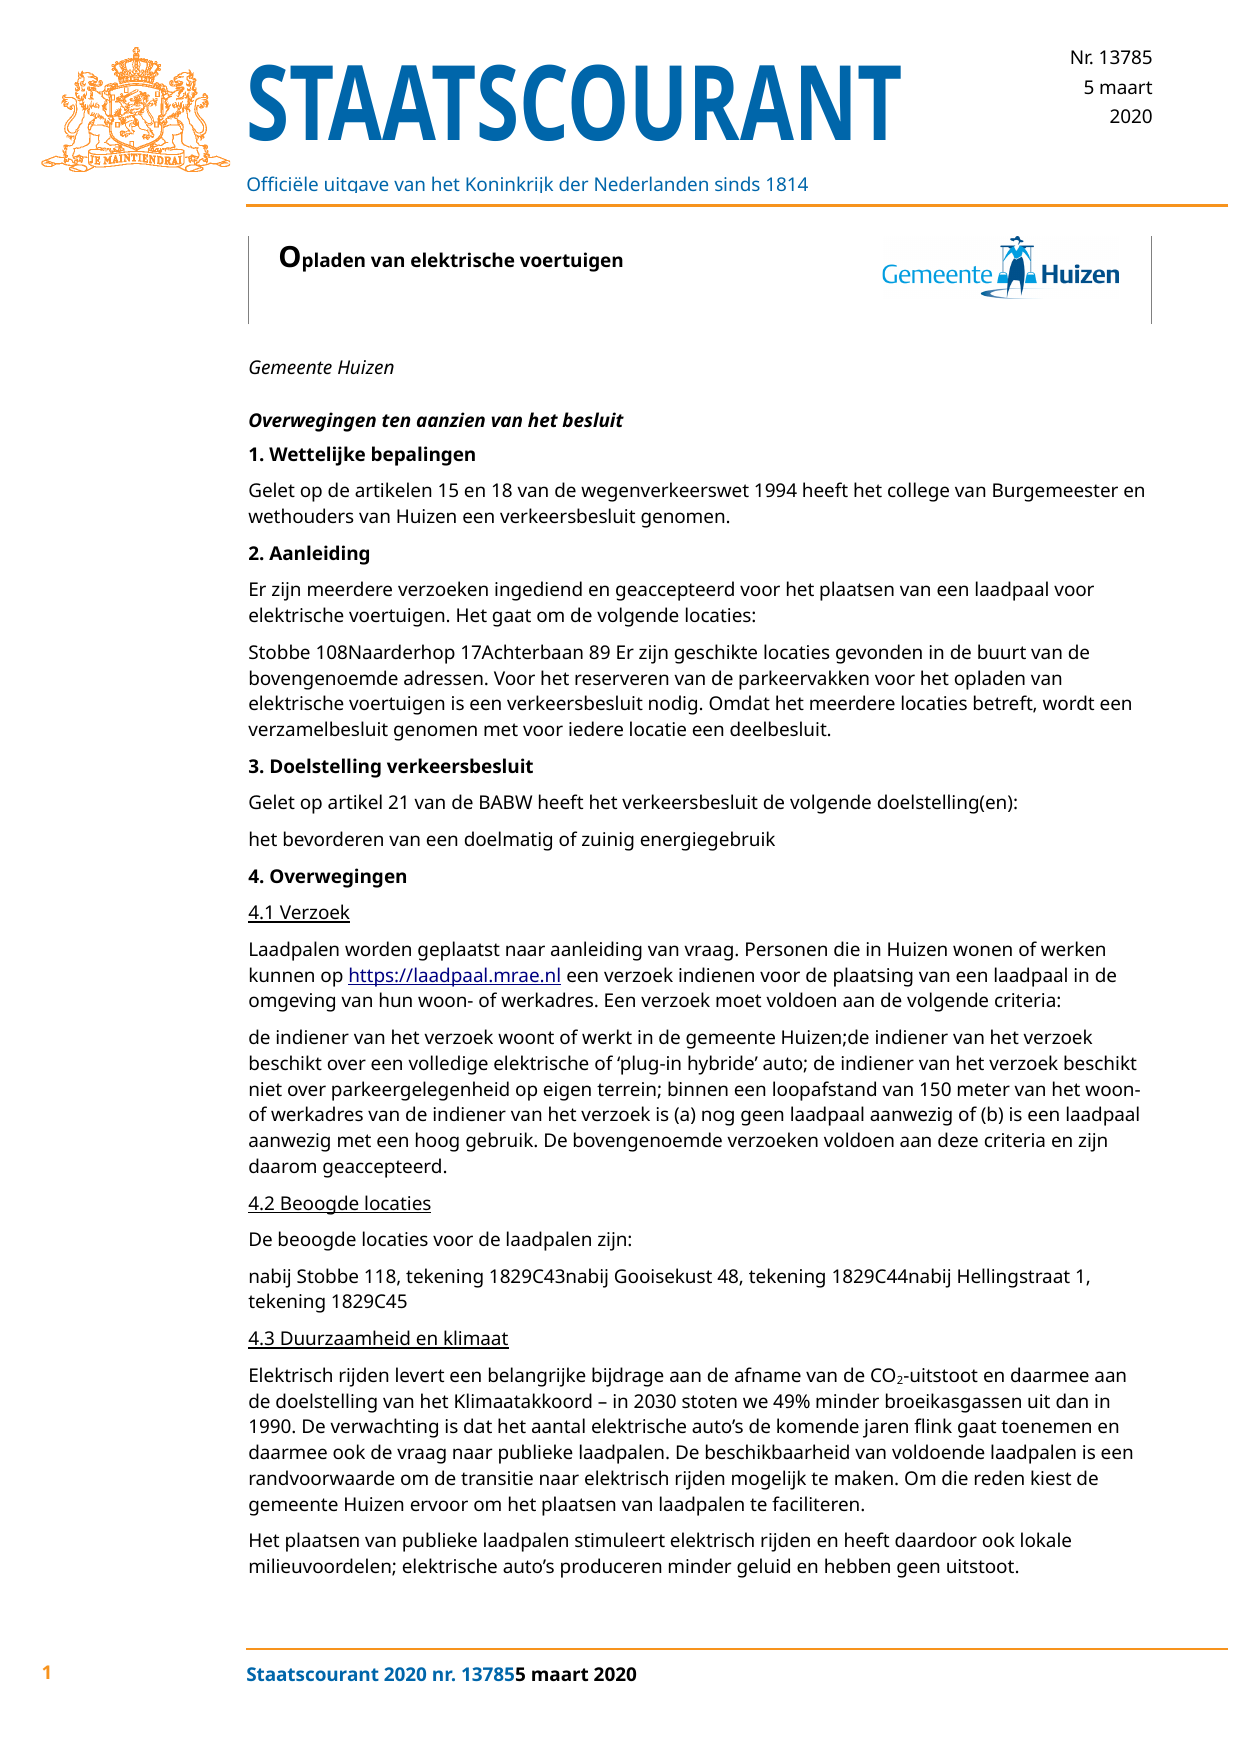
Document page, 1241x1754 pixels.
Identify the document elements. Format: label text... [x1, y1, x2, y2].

text Elektrisch rijden levert een belangrijke bijdrage aan de afname van de CO2-uitstoot en daarmee aan de doelstelling van het Klimaatakkoord – in 2030 stoten we 49% minder broeikasgassen uit dan in 1990. De verwachting is dat het aantal elektrische auto’s de komende jaren flink gaat toenemen en daarmee ook de vraag naar publieke laadpalen. De beschikbaarheid van voldoende laadpalen is een randvoorwaarde om de transitie naar elektrisch rijden mogelijk te maken. Om die reden kiest de gemeente Huizen ervoor om het plaatsen van laadpalen te faciliteren. [248, 1362, 1152, 1516]
text 4. Overwegingen [248, 863, 1152, 889]
text Gemeente Huizen [248, 354, 1152, 380]
text 4.1 Verzoek [248, 899, 1152, 925]
table_header Opladen van elektrische voertuigen [249, 236, 850, 324]
text nabij Stobbe 118, tekening 1829C43nabij Gooisekust 48, tekening 1829C44nabij Hellingstraat 1, tekening 1829C45 [248, 1263, 1152, 1314]
text De beoogde locaties voor de laadpalen zijn: [248, 1226, 1152, 1252]
table_header [850, 236, 1151, 324]
text Stobbe 108Naarderhop 17Achterbaan 89 Er zijn geschikte locaties gevonden in de buurt van de bovengenoemde adressen. Voor het reserveren van de parkeervakken voor het opladen van elektrische voertuigen is een verkeersbesluit nodig. Omdat het meerdere locaties betreft, wordt een verzamelbesluit genomen met voor iedere locatie een deelbesluit. [248, 639, 1152, 742]
text het bevorderen van een doelmatig of zuinig energiegebruik [248, 826, 1152, 852]
text Overwegingen ten aanzien van het besluit [248, 407, 1152, 433]
text 4.3 Duurzaamheid en klimaat [248, 1325, 1152, 1351]
text 4.2 Beoogde locaties [248, 1190, 1152, 1215]
picture [41, 47, 231, 172]
text 1. Wettelijke bepalingen [248, 441, 1152, 467]
text 3. Doelstelling verkeersbesluit [248, 753, 1152, 779]
text de indiener van het verzoek woont of werkt in de gemeente Huizen;de indiener van het verzoek beschikt over een volledige elektrische of ‘plug-in hybride’ auto; de indiener van het verzoek beschikt niet over parkeergelegenheid op eigen terrein; binnen een loopafstand van 150 meter van het woon- of werkadres van de indiener van het verzoek is (a) nog geen laadpaal aanwezig of (b) is een laadpaal aanwezig met een hoog gebruik. De bovengenoemde verzoeken voldoen aan deze criteria en zijn daarom geaccepteerd. [248, 1024, 1152, 1179]
text Er zijn meerdere verzoeken ingediend en geaccepteerd voor het plaatsen van een laadpaal voor elektrische voertuigen. Het gaat om de volgende locaties: [248, 577, 1152, 628]
text Gelet op artikel 21 van de BABW heeft het verkeersbesluit de volgende doelstelling(en): [248, 789, 1152, 815]
picture [882, 236, 1119, 299]
text Laadpalen worden geplaatst naar aanleiding van vraag. Personen die in Huizen wonen of werken kunnen op https://laadpaal.mrae.nl een verzoek indienen voor de plaatsing van een laadpaal in de omgeving van hun woon- of werkadres. Een verzoek moet voldoen aan de volgende criteria: [248, 936, 1152, 1013]
text Het plaatsen van publieke laadpalen stimuleert elektrisch rijden en heeft daardoor ook lokale milieuvoordelen; elektrische auto’s produceren minder geluid en hebben geen uitstoot. [248, 1527, 1152, 1579]
text Gelet op de artikelen 15 en 18 van de wegenverkeerswet 1994 heeft het college van Burgemeester en wethouders van Huizen een verkeersbesluit genomen. [248, 478, 1152, 529]
text 2. Aanleiding [248, 540, 1152, 566]
